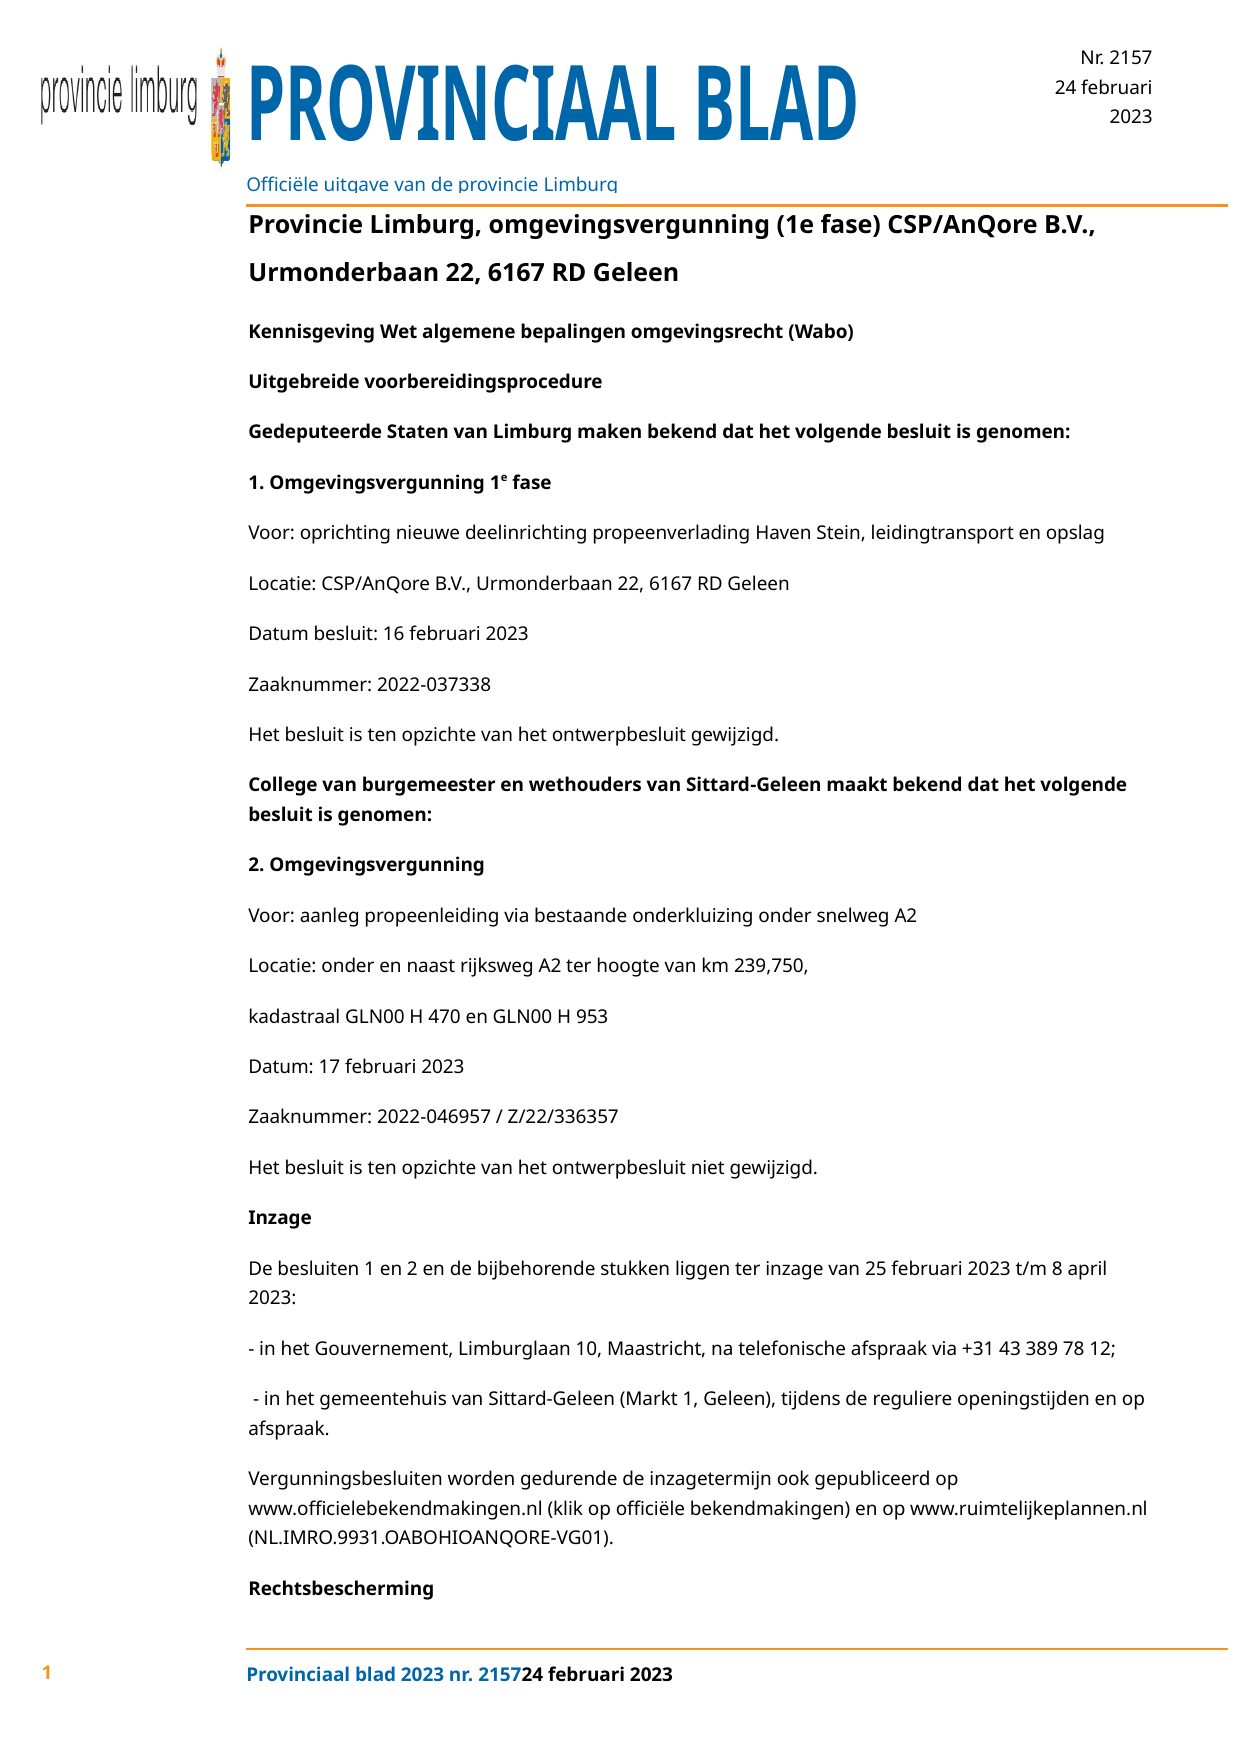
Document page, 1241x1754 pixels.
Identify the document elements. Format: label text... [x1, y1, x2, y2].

text Locatie: CSP/AnQore B.V., Urmonderbaan 22, 6167 RD Geleen [248, 570, 1152, 596]
text Rechtsbescherming [248, 1575, 1152, 1601]
text 2. Omgevingsvergunning [248, 852, 1152, 877]
text Kennisgeving Wet algemene bepalingen omgevingsrecht (Wabo) [248, 318, 1152, 344]
text Het besluit is ten opzichte van het ontwerpbesluit niet gewijzigd. [248, 1154, 1152, 1180]
text Datum besluit: 16 februari 2023 [248, 620, 1152, 646]
text Provincie Limburg, omgevingsvergunning (1e fase) CSP/AnQore B.V., Urmonderbaan 22, 6167 RD Geleen [248, 207, 1152, 288]
text Gedeputeerde Staten van Limburg maken bekend dat het volgende besluit is genomen: [248, 419, 1152, 444]
text Inzage [248, 1204, 1152, 1230]
text De besluiten 1 en 2 en de bijbehorende stukken liggen ter inzage van 25 februari 2023 t/m 8 april 2023: [248, 1255, 1152, 1310]
picture [41, 47, 231, 172]
text - in het gemeentehuis van Sittard-Geleen (Markt 1, Geleen), tijdens de reguliere openingstijden en op afspraak. [248, 1385, 1152, 1441]
text Locatie: onder en naast rijksweg A2 ter hoogte van km 239,750, [248, 952, 1152, 978]
text Het besluit is ten opzichte van het ontwerpbesluit gewijzigd. [248, 721, 1152, 747]
text 1. Omgevingsvergunning 1e fase [248, 469, 1152, 495]
text kadastraal GLN00 H 470 en GLN00 H 953 [248, 1003, 1152, 1029]
text Voor: aanleg propeenleiding via bestaande onderkluizing onder snelweg A2 [248, 902, 1152, 928]
text Datum: 17 februari 2023 [248, 1053, 1152, 1079]
text Voor: oprichting nieuwe deelinrichting propeenverlading Haven Stein, leidingtransport en opslag [248, 519, 1152, 545]
text Uitgebreide voorbereidingsprocedure [248, 368, 1152, 394]
text Zaaknummer: 2022-037338 [248, 671, 1152, 697]
text Vergunningsbesluiten worden gedurende de inzagetermijn ook gepubliceerd op www.officielebekendmakingen.nl (klik op officiële bekendmakingen) en op www.ruimtelijkeplannen.nl (NL.IMRO.9931.OABOHIOANQORE-VG01). [248, 1465, 1152, 1550]
text - in het Gouvernement, Limburglaan 10, Maastricht, na telefonische afspraak via +31 43 389 78 12; [248, 1335, 1152, 1361]
text College van burgemeester en wethouders van Sittard‑Geleen maakt bekend dat het volgende besluit is genomen: [248, 772, 1152, 827]
text Zaaknummer: 2022-046957 / Z/22/336357 [248, 1104, 1152, 1129]
